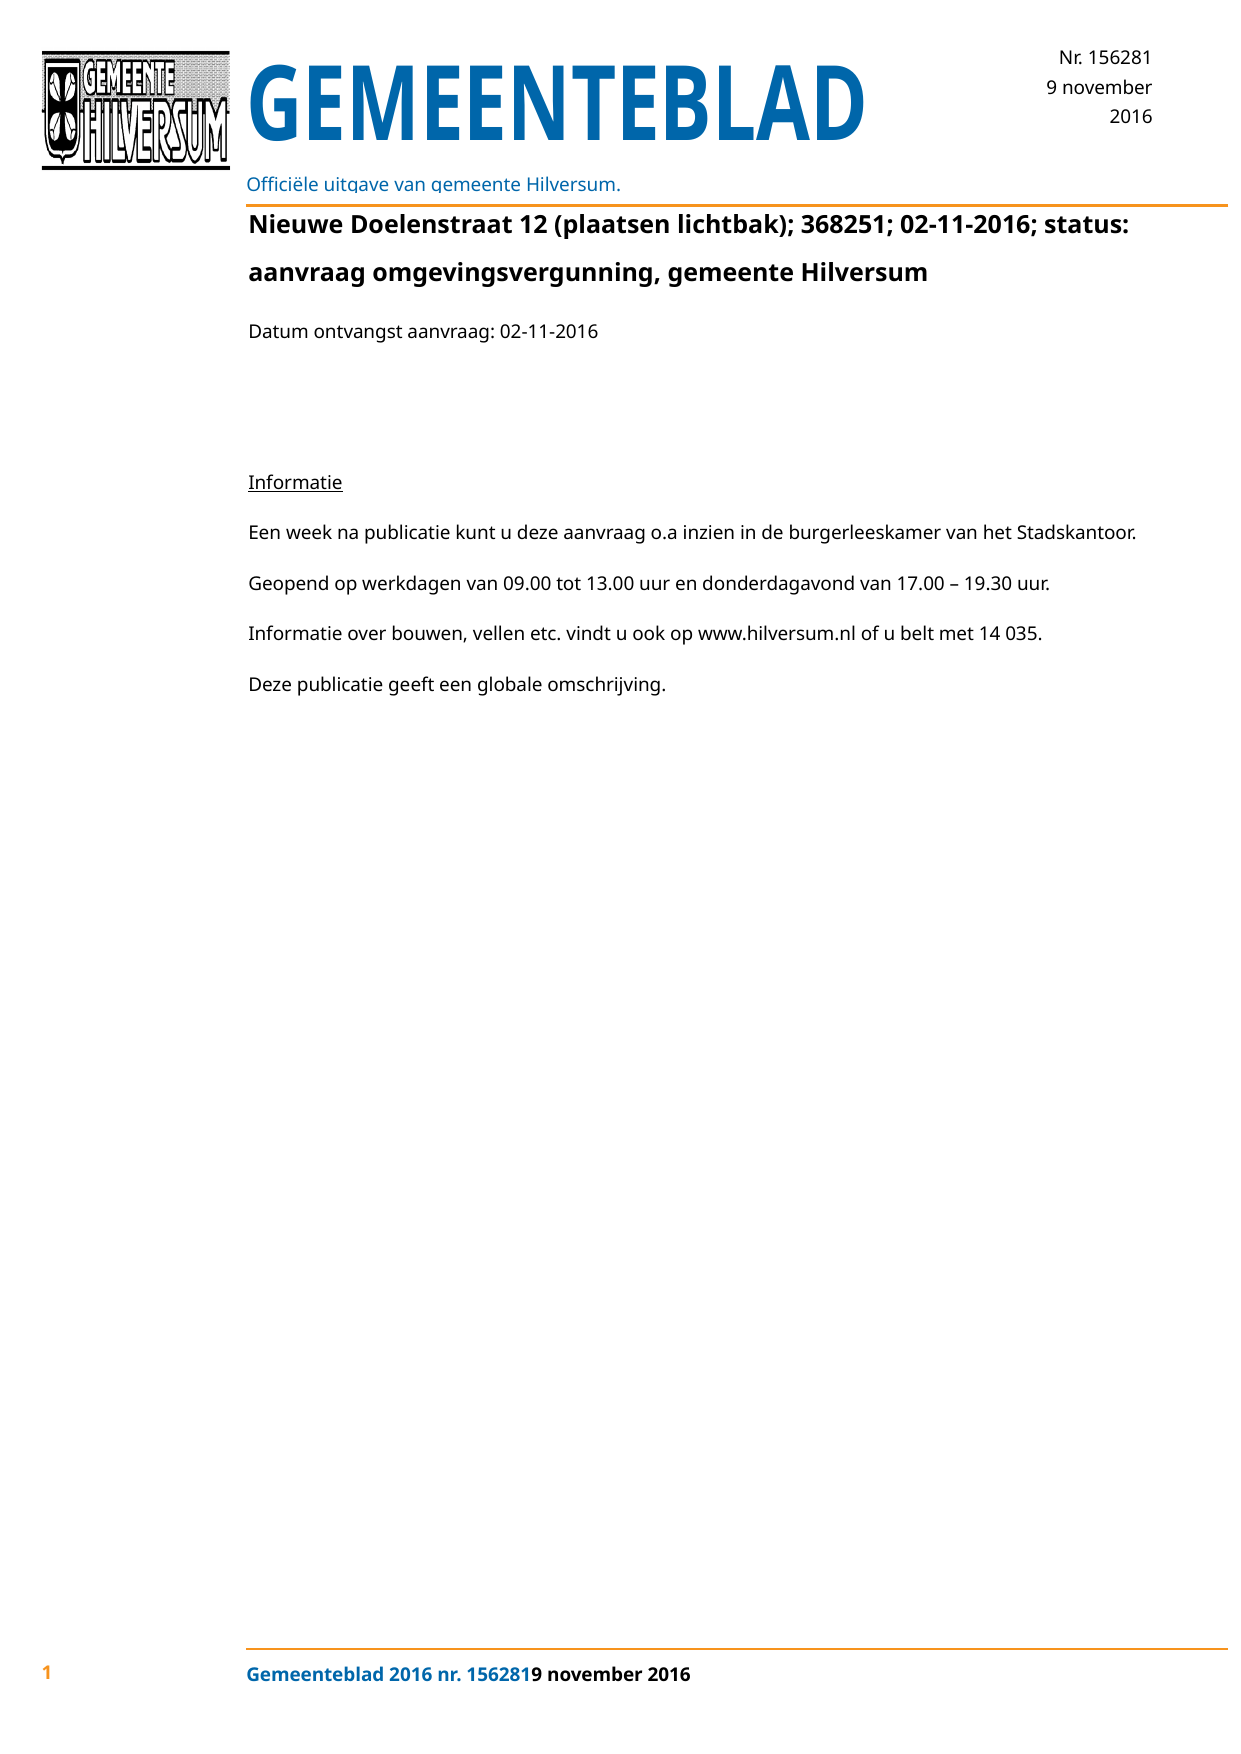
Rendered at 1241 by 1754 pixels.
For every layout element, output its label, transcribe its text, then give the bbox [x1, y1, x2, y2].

text Een week na publicatie kunt u deze aanvraag o.a inzien in de burgerleeskamer van het Stadskantoor. [248, 519, 1152, 545]
text Informatie over bouwen, vellen etc. vindt u ook op www.hilversum.nl of u belt met 14 035. [248, 620, 1152, 646]
text Geopend op werkdagen van 09.00 tot 13.00 uur en donderdagavond van 17.00 – 19.30 uur. [248, 570, 1152, 596]
text Informatie [248, 469, 1152, 495]
text Nieuwe Doelenstraat 12 (plaatsen lichtbak); 368251; 02-11-2016; status: aanvraag omgevingsvergunning, gemeente Hilversum [248, 207, 1152, 288]
text Deze publicatie geeft een globale omschrijving. [248, 671, 1152, 697]
picture [41, 47, 231, 172]
text Datum ontvangst aanvraag: 02-11-2016 [248, 318, 1152, 344]
